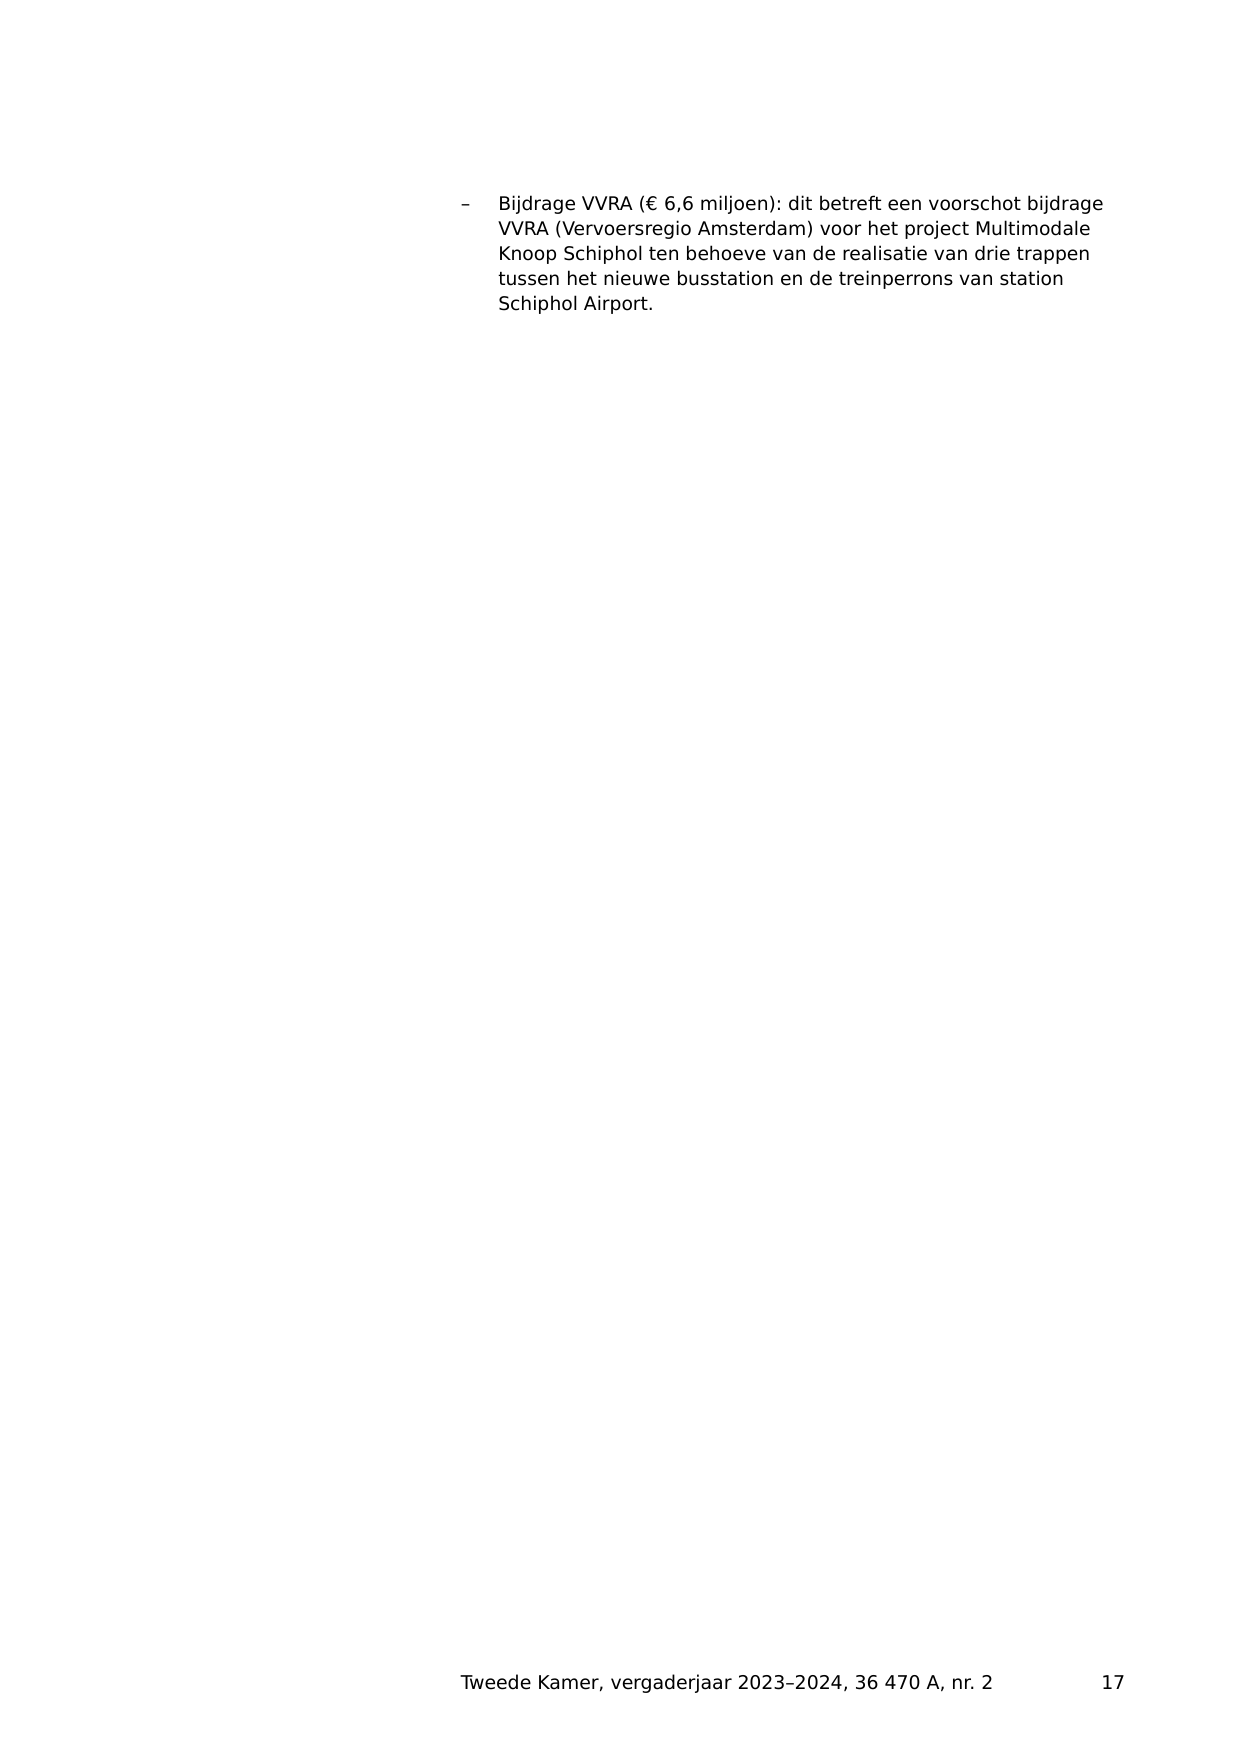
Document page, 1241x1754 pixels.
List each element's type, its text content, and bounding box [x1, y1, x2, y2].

list Bijdrage VVRA (€ 6,6 miljoen): dit betreft een voorschot bijdrage VVRA (Vervoersregio Amsterdam) voor het project Multimodale Knoop Schiphol ten behoeve van de realisatie van drie trappen tussen het nieuwe busstation en de treinperrons van station Schiphol Airport. [461, 191, 1125, 316]
